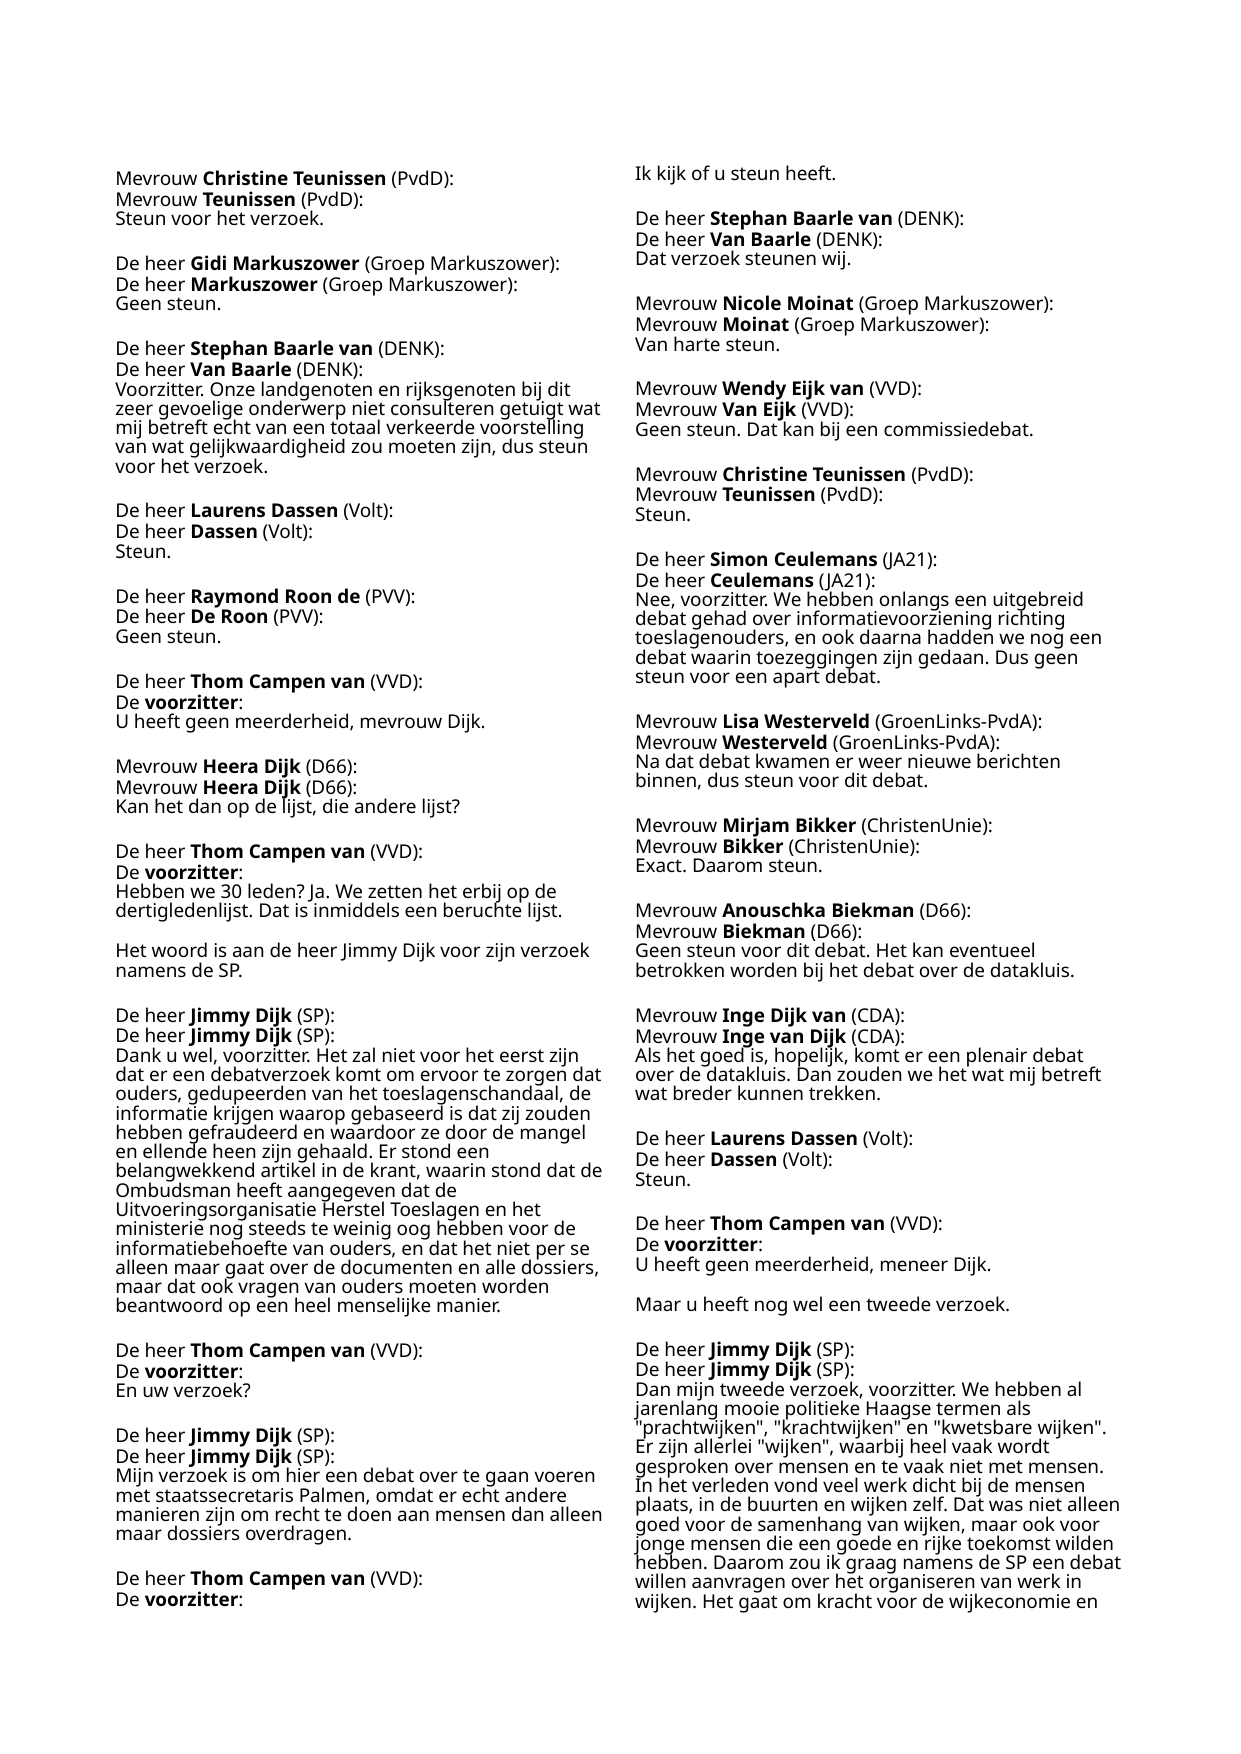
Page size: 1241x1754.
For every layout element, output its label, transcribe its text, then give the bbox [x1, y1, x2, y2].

text Na dat debat kwamen er weer nieuwe berichten binnen, dus steun voor dit debat. [635, 753, 1125, 792]
text Hebben we 30 leden? Ja. We zetten het erbij op de dertigledenlijst. Dat is inmiddels een beruchte lijst. [115, 883, 605, 922]
text De heer Ceulemans (JA21): [635, 572, 1125, 591]
text De heer Raymond Roon de (PVV): [115, 583, 605, 608]
text De heer Thom Campen van (VVD): [115, 1565, 605, 1591]
text Dan mijn tweede verzoek, voorzitter. We hebben al jarenlang mooie politieke Haagse termen als "prachtwijken", "krachtwijken" en "kwetsbare wijken". Er zijn allerlei "wijken", waarbij heel vaak wordt gesproken over mensen en te vaak niet met mensen. In het verleden vond veel werk dicht bij de mensen plaats, in de buurten en wijken zelf. Dat was niet alleen goed voor de samenhang van wijken, maar ook voor jonge mensen die een goede en rijke toekomst wilden hebben. Daarom zou ik graag namens de SP een debat willen aanvragen over het organiseren van werk in wijken. Het gaat om kracht voor de wijkeconomie en [635, 1381, 1125, 1612]
text Steun. [115, 543, 605, 562]
text De voorzitter: [115, 1363, 605, 1382]
text De heer Gidi Markuszower (Groep Markuszower): [115, 250, 605, 276]
text Mevrouw Bikker (ChristenUnie): [635, 838, 1125, 857]
text Dank u wel, voorzitter. Het zal niet voor het eerst zijn dat er een debatverzoek komt om ervoor te zorgen dat ouders, gedupeerden van het toeslagenschandaal, de informatie krijgen waarop gebaseerd is dat zij zouden hebben gefraudeerd en waardoor ze door de mangel en ellende heen zijn gehaald. Er stond een belangwekkend artikel in de krant, waarin stond dat de Ombudsman heeft aangegeven dat de Uitvoeringsorganisatie Herstel Toeslagen en het ministerie nog steeds te weinig oog hebben voor de informatiebehoefte van ouders, en dat het niet per se alleen maar gaat over de documenten en alle dossiers, maar dat ook vragen van ouders moeten worden beantwoord op een heel menselijke manier. [115, 1047, 605, 1317]
text De heer Thom Campen van (VVD): [635, 1211, 1125, 1236]
text De heer Thom Campen van (VVD): [115, 1337, 605, 1363]
text Dat verzoek steunen wij. [635, 250, 1125, 270]
text Mevrouw Anouschka Biekman (D66): [635, 897, 1125, 923]
text U heeft geen meerderheid, meneer Dijk. [635, 1256, 1125, 1275]
text Mevrouw Teunissen (PvdD): [635, 486, 1125, 506]
text De heer Stephan Baarle van (DENK): [115, 336, 605, 361]
text Mevrouw Christine Teunissen (PvdD): [115, 165, 605, 191]
text Geen steun. [115, 295, 605, 315]
text De heer Jimmy Dijk (SP): [635, 1336, 1125, 1361]
text Voorzitter. Onze landgenoten en rijksgenoten bij dit zeer gevoelige onderwerp niet consulteren getuigt wat mij betreft echt van een totaal verkeerde voorstelling van wat gelijkwaardigheid zou moeten zijn, dus steun voor het verzoek. [115, 381, 605, 477]
text De voorzitter: [115, 694, 605, 713]
text Mevrouw Westerveld (GroenLinks-PvdA): [635, 734, 1125, 753]
text Steun. [635, 1171, 1125, 1190]
text Het woord is aan de heer Jimmy Dijk voor zijn verzoek namens de SP. [115, 942, 605, 981]
text De heer Jimmy Dijk (SP): [115, 1448, 605, 1467]
text De heer Laurens Dassen (Volt): [635, 1126, 1125, 1151]
text Mevrouw Teunissen (PvdD): [115, 191, 605, 210]
text De voorzitter: [115, 864, 605, 883]
text De heer Thom Campen van (VVD): [115, 838, 605, 864]
text Geen steun. Dat kan bij een commissiedebat. [635, 421, 1125, 440]
text De heer Markuszower (Groep Markuszower): [115, 276, 605, 295]
text Exact. Daarom steun. [635, 857, 1125, 877]
text Steun voor het verzoek. [115, 210, 605, 229]
text Mevrouw Nicole Moinat (Groep Markuszower): [635, 291, 1125, 316]
text De heer Van Baarle (DENK): [635, 231, 1125, 250]
text De heer Thom Campen van (VVD): [115, 668, 605, 694]
text Mevrouw Van Eijk (VVD): [635, 401, 1125, 421]
text Geen steun voor dit debat. Het kan eventueel betrokken worden bij het debat over de datakluis. [635, 942, 1125, 981]
text Mevrouw Biekman (D66): [635, 923, 1125, 942]
text En uw verzoek? [115, 1382, 605, 1402]
text U heeft geen meerderheid, mevrouw Dijk. [115, 713, 605, 732]
text Mevrouw Heera Dijk (D66): [115, 779, 605, 798]
text Nee, voorzitter. We hebben onlangs een uitgebreid debat gehad over informatievoorziening richting toeslagenouders, en ook daarna hadden we nog een debat waarin toezeggingen zijn gedaan. Dus geen steun voor een apart debat. [635, 591, 1125, 687]
text Ik kijk of u steun heeft. [635, 165, 1125, 184]
text De voorzitter: [115, 1591, 605, 1610]
text De heer Jimmy Dijk (SP): [635, 1361, 1125, 1381]
text Geen steun. [115, 628, 605, 647]
text Mevrouw Lisa Westerveld (GroenLinks-PvdA): [635, 708, 1125, 734]
text De voorzitter: [635, 1236, 1125, 1256]
text De heer Stephan Baarle van (DENK): [635, 205, 1125, 231]
text Mevrouw Wendy Eijk van (VVD): [635, 376, 1125, 401]
text De heer Dassen (Volt): [635, 1151, 1125, 1171]
text Als het goed is, hopelijk, komt er een plenair debat over de datakluis. Dan zouden we het wat mij betreft wat breder kunnen trekken. [635, 1047, 1125, 1105]
text De heer Simon Ceulemans (JA21): [635, 546, 1125, 572]
text Mevrouw Christine Teunissen (PvdD): [635, 461, 1125, 486]
text De heer Laurens Dassen (Volt): [115, 498, 605, 523]
text De heer Van Baarle (DENK): [115, 361, 605, 381]
text Maar u heeft nog wel een tweede verzoek. [635, 1296, 1125, 1315]
text De heer Jimmy Dijk (SP): [115, 1002, 605, 1027]
text Mevrouw Inge Dijk van (CDA): [635, 1002, 1125, 1028]
text Mevrouw Moinat (Groep Markuszower): [635, 316, 1125, 336]
text Mevrouw Inge van Dijk (CDA): [635, 1028, 1125, 1047]
text De heer Jimmy Dijk (SP): [115, 1422, 605, 1448]
text Steun. [635, 506, 1125, 525]
text Mijn verzoek is om hier een debat over te gaan voeren met staatssecretaris Palmen, omdat er echt andere manieren zijn om recht te doen aan mensen dan alleen maar dossiers overdragen. [115, 1467, 605, 1544]
text De heer De Roon (PVV): [115, 608, 605, 628]
text Mevrouw Heera Dijk (D66): [115, 753, 605, 779]
text De heer Dassen (Volt): [115, 523, 605, 543]
text Kan het dan op de lijst, die andere lijst? [115, 798, 605, 817]
text Mevrouw Mirjam Bikker (ChristenUnie): [635, 812, 1125, 838]
text De heer Jimmy Dijk (SP): [115, 1027, 605, 1047]
text Van harte steun. [635, 336, 1125, 355]
